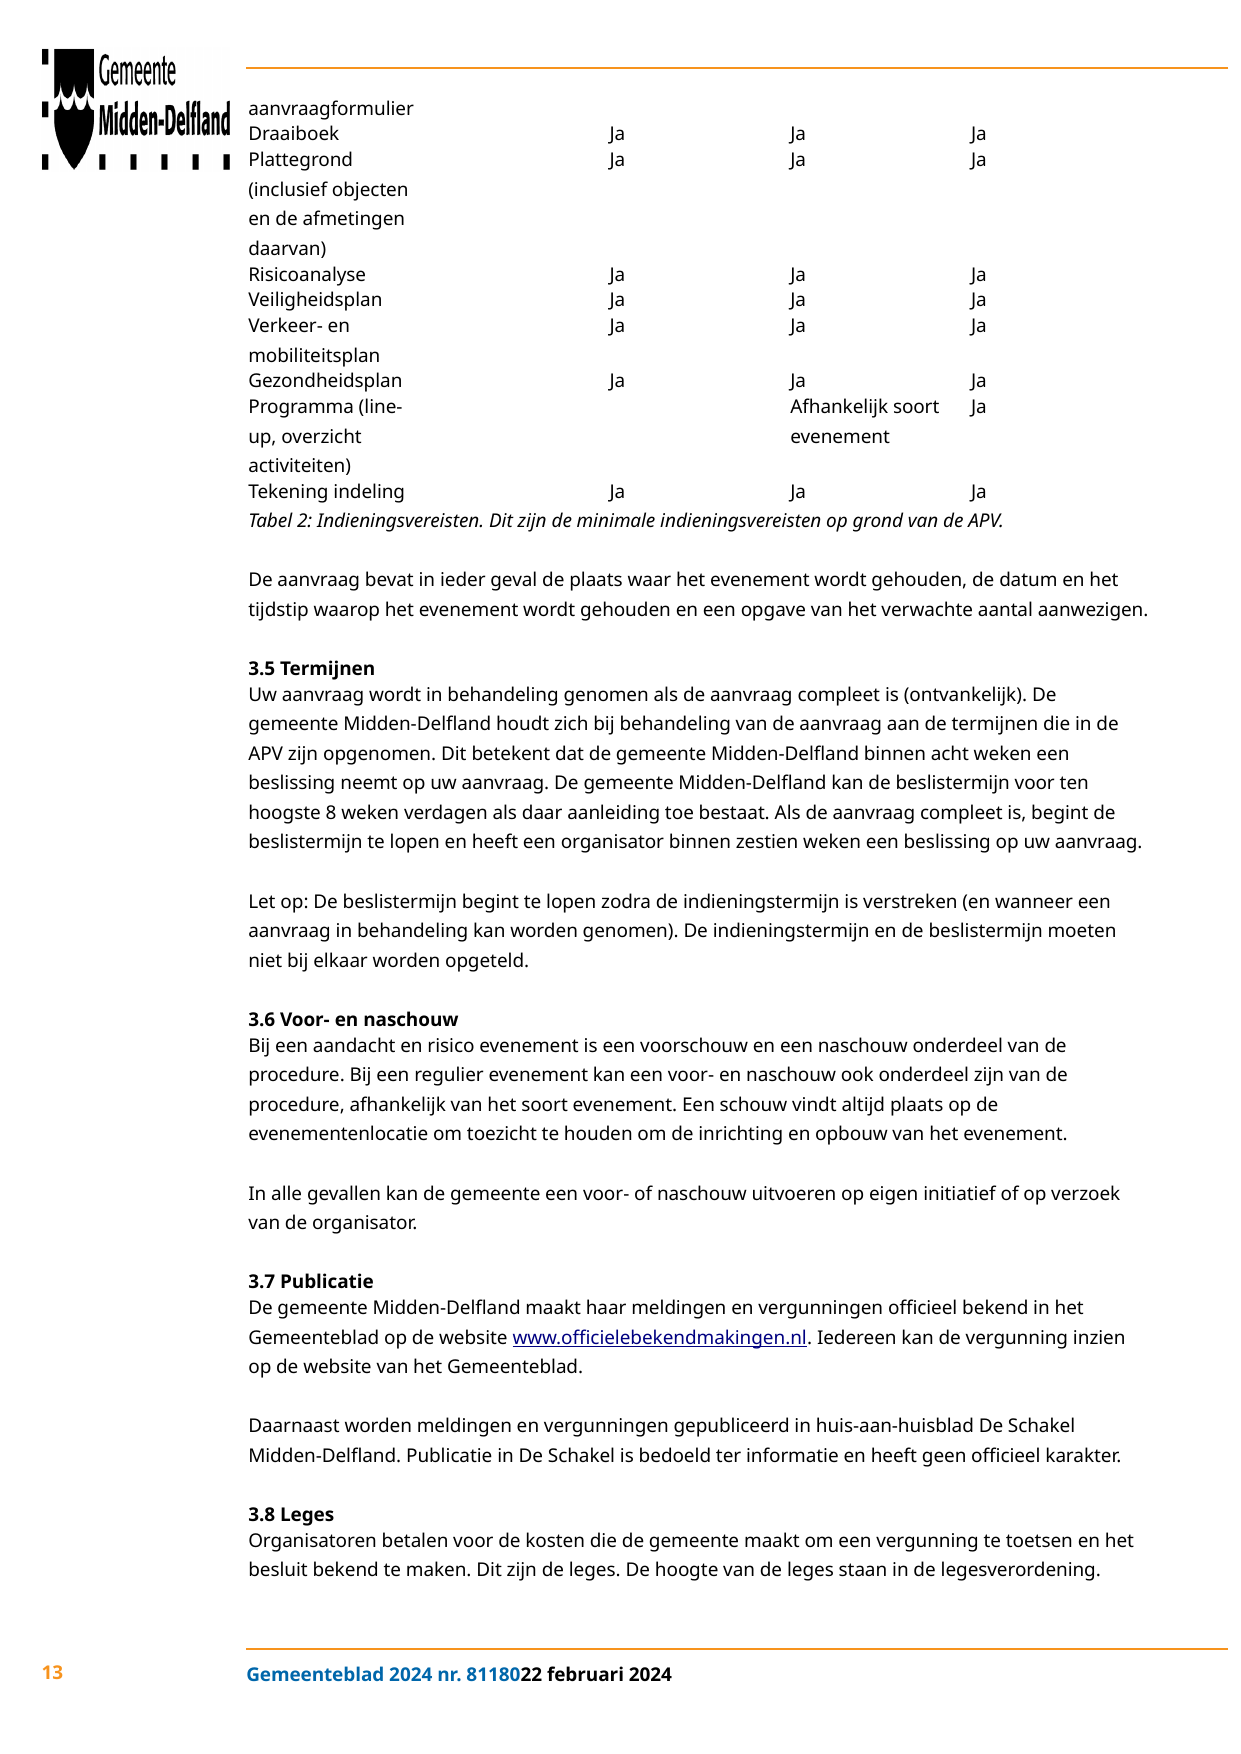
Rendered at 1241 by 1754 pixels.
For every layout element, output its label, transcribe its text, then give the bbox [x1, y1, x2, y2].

text De aanvraag bevat in ieder geval de plaats waar het evenement wordt gehouden, de datum en het tijdstip waarop het evenement wordt gehouden en een opgave van het verwachte aantal aanwezigen. [248, 566, 1152, 622]
picture [41, 47, 231, 172]
table_cell [429, 368, 609, 393]
table_cell Veiligheidsplan [248, 286, 429, 312]
table_cell Risicoanalyse [248, 261, 429, 286]
table_cell Draaiboek [248, 121, 429, 146]
table_cell Programma (line-up, overzicht activiteiten) [248, 393, 429, 478]
table_cell Ja [790, 121, 971, 146]
table_cell [429, 261, 609, 286]
table_cell Afhankelijk soort evenement [790, 393, 971, 478]
table_cell Ja [971, 393, 1152, 478]
table_cell [429, 478, 609, 504]
table_cell aanvraagformulier [248, 95, 429, 121]
table_cell Ja [971, 121, 1152, 146]
text Organisatoren betalen voor de kosten die de gemeente maakt om een vergunning te toetsen en het besluit bekend te maken. Dit zijn de leges. De hoogte van de leges staan in de legesverordening. [248, 1527, 1152, 1582]
text 3.6 Voor- en naschouw [248, 1006, 1152, 1032]
table_cell [429, 393, 609, 478]
table_cell Ja [609, 121, 790, 146]
text Uw aanvraag wordt in behandeling genomen als de aanvraag compleet is (ontvankelijk). De gemeente Midden-Delfland houdt zich bij behandeling van de aanvraag aan de termijnen die in de APV zijn opgenomen. Dit betekent dat de gemeente Midden-Delfland binnen acht weken een beslissing neemt op uw aanvraag. De gemeente Midden-Delfland kan de beslistermijn voor ten hoogste 8 weken verdagen als daar aanleiding toe bestaat. Als de aanvraag compleet is, begint de beslistermijn te lopen en heeft een organisator binnen zestien weken een beslissing op uw aanvraag. [248, 681, 1152, 854]
table_cell [609, 95, 790, 121]
text 3.8 Leges [248, 1501, 1152, 1527]
table_cell [429, 286, 609, 312]
text In alle gevallen kan de gemeente een voor- of naschouw uitvoeren op eigen initiatief of op verzoek van de organisator. [248, 1180, 1152, 1235]
table_cell Ja [609, 146, 790, 261]
table_cell Ja [971, 286, 1152, 312]
table_cell Gezondheidsplan [248, 368, 429, 393]
text 3.5 Termijnen [248, 655, 1152, 681]
table_cell Plattegrond (inclusief objecten en de afmetingen daarvan) [248, 146, 429, 261]
text Tabel 2: Indieningsvereisten. Dit zijn de minimale indieningsvereisten op grond van de APV. [248, 507, 1152, 533]
text Bij een aandacht en risico evenement is een voorschouw en een naschouw onderdeel van de procedure. Bij een regulier evenement kan een voor- en naschouw ook onderdeel zijn van de procedure, afhankelijk van het soort evenement. Een schouw vindt altijd plaats op de evenementenlocatie om toezicht te houden om de inrichting en opbouw van het evenement. [248, 1032, 1152, 1146]
table_cell Ja [609, 478, 790, 504]
table_cell Tekening indeling [248, 478, 429, 504]
table_cell Ja [790, 368, 971, 393]
table_cell Ja [609, 286, 790, 312]
table_cell Ja [971, 478, 1152, 504]
table_cell Verkeer- en mobiliteitsplan [248, 312, 429, 367]
table_cell Ja [609, 261, 790, 286]
table_cell Ja [609, 368, 790, 393]
table_cell Ja [609, 312, 790, 367]
table_cell Ja [971, 146, 1152, 261]
table_cell [429, 95, 609, 121]
table_cell Ja [971, 312, 1152, 367]
table_cell [429, 312, 609, 367]
table_cell [971, 95, 1152, 121]
table_cell [429, 146, 609, 261]
table_cell [609, 393, 790, 478]
table_cell [429, 121, 609, 146]
table_cell Ja [790, 261, 971, 286]
table_cell Ja [790, 312, 971, 367]
text Daarnaast worden meldingen en vergunningen gepubliceerd in huis-aan-huisblad De Schakel Midden-Delfland. Publicatie in De Schakel is bedoeld ter informatie en heeft geen officieel karakter. [248, 1413, 1152, 1468]
text De gemeente Midden-Delfland maakt haar meldingen en vergunningen officieel bekend in het Gemeenteblad op de website www.officielebekendmakingen.nl. Iedereen kan de vergunning inzien op de website van het Gemeenteblad. [248, 1294, 1152, 1379]
table_cell Ja [971, 261, 1152, 286]
table_cell Ja [790, 286, 971, 312]
table_cell [790, 95, 971, 121]
table_cell Ja [971, 368, 1152, 393]
table_cell Ja [790, 478, 971, 504]
text Let op: De beslistermijn begint te lopen zodra de indieningstermijn is verstreken (en wanneer een aanvraag in behandeling kan worden genomen). De indieningstermijn en de beslistermijn moeten niet bij elkaar worden opgeteld. [248, 888, 1152, 973]
text 3.7 Publicatie [248, 1268, 1152, 1294]
table_cell Ja [790, 146, 971, 261]
